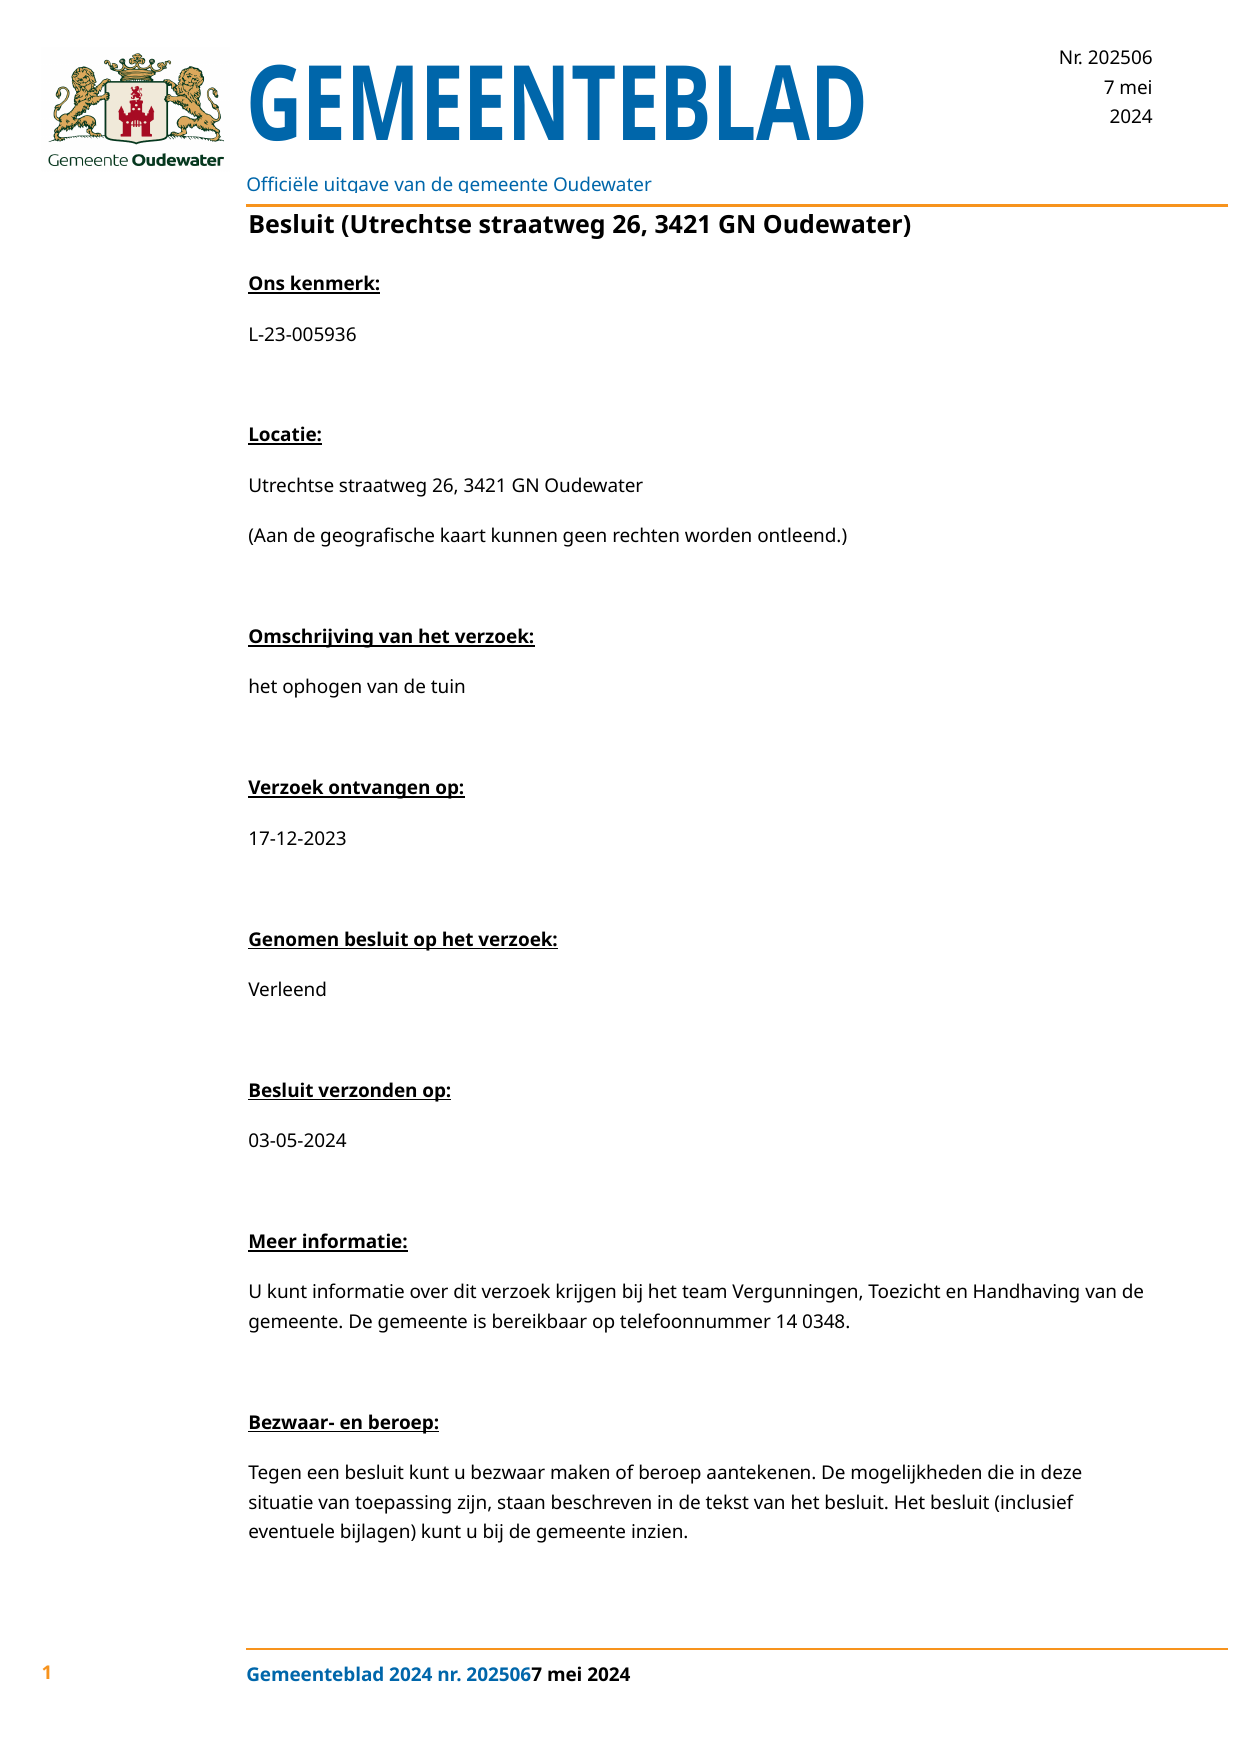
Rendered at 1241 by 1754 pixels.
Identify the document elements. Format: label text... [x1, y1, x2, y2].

text Verzoek ontvangen op: [248, 774, 1152, 800]
text Bezwaar- en beroep: [248, 1409, 1152, 1435]
text Genomen besluit op het verzoek: [248, 926, 1152, 951]
text Besluit (Utrechtse straatweg 26, 3421 GN Oudewater) [248, 207, 1152, 241]
text Meer informatie: [248, 1228, 1152, 1254]
text Besluit verzonden op: [248, 1077, 1152, 1103]
text Locatie: [248, 422, 1152, 447]
text het ophogen van de tuin [248, 674, 1152, 699]
text 17-12-2023 [248, 825, 1152, 851]
text Ons kenmerk: [248, 270, 1152, 296]
text Verleend [248, 976, 1152, 1002]
text Utrechtse straatweg 26, 3421 GN Oudewater [248, 472, 1152, 498]
text L-23-005936 [248, 321, 1152, 346]
text Omschrijving van het verzoek: [248, 623, 1152, 649]
text (Aan de geografische kaart kunnen geen rechten worden ontleend.) [248, 522, 1152, 548]
text Tegen een besluit kunt u bezwaar maken of beroep aantekenen. De mogelijkheden die in deze situatie van toepassing zijn, staan beschreven in de tekst van het besluit. Het besluit (inclusief eventuele bijlagen) kunt u bij de gemeente inzien. [248, 1459, 1152, 1544]
text U kunt informatie over dit verzoek krijgen bij het team Vergunningen, Toezicht en Handhaving van de gemeente. De gemeente is bereikbaar op telefoonnummer 14 0348. [248, 1279, 1152, 1334]
text 03-05-2024 [248, 1127, 1152, 1153]
picture [41, 47, 231, 172]
